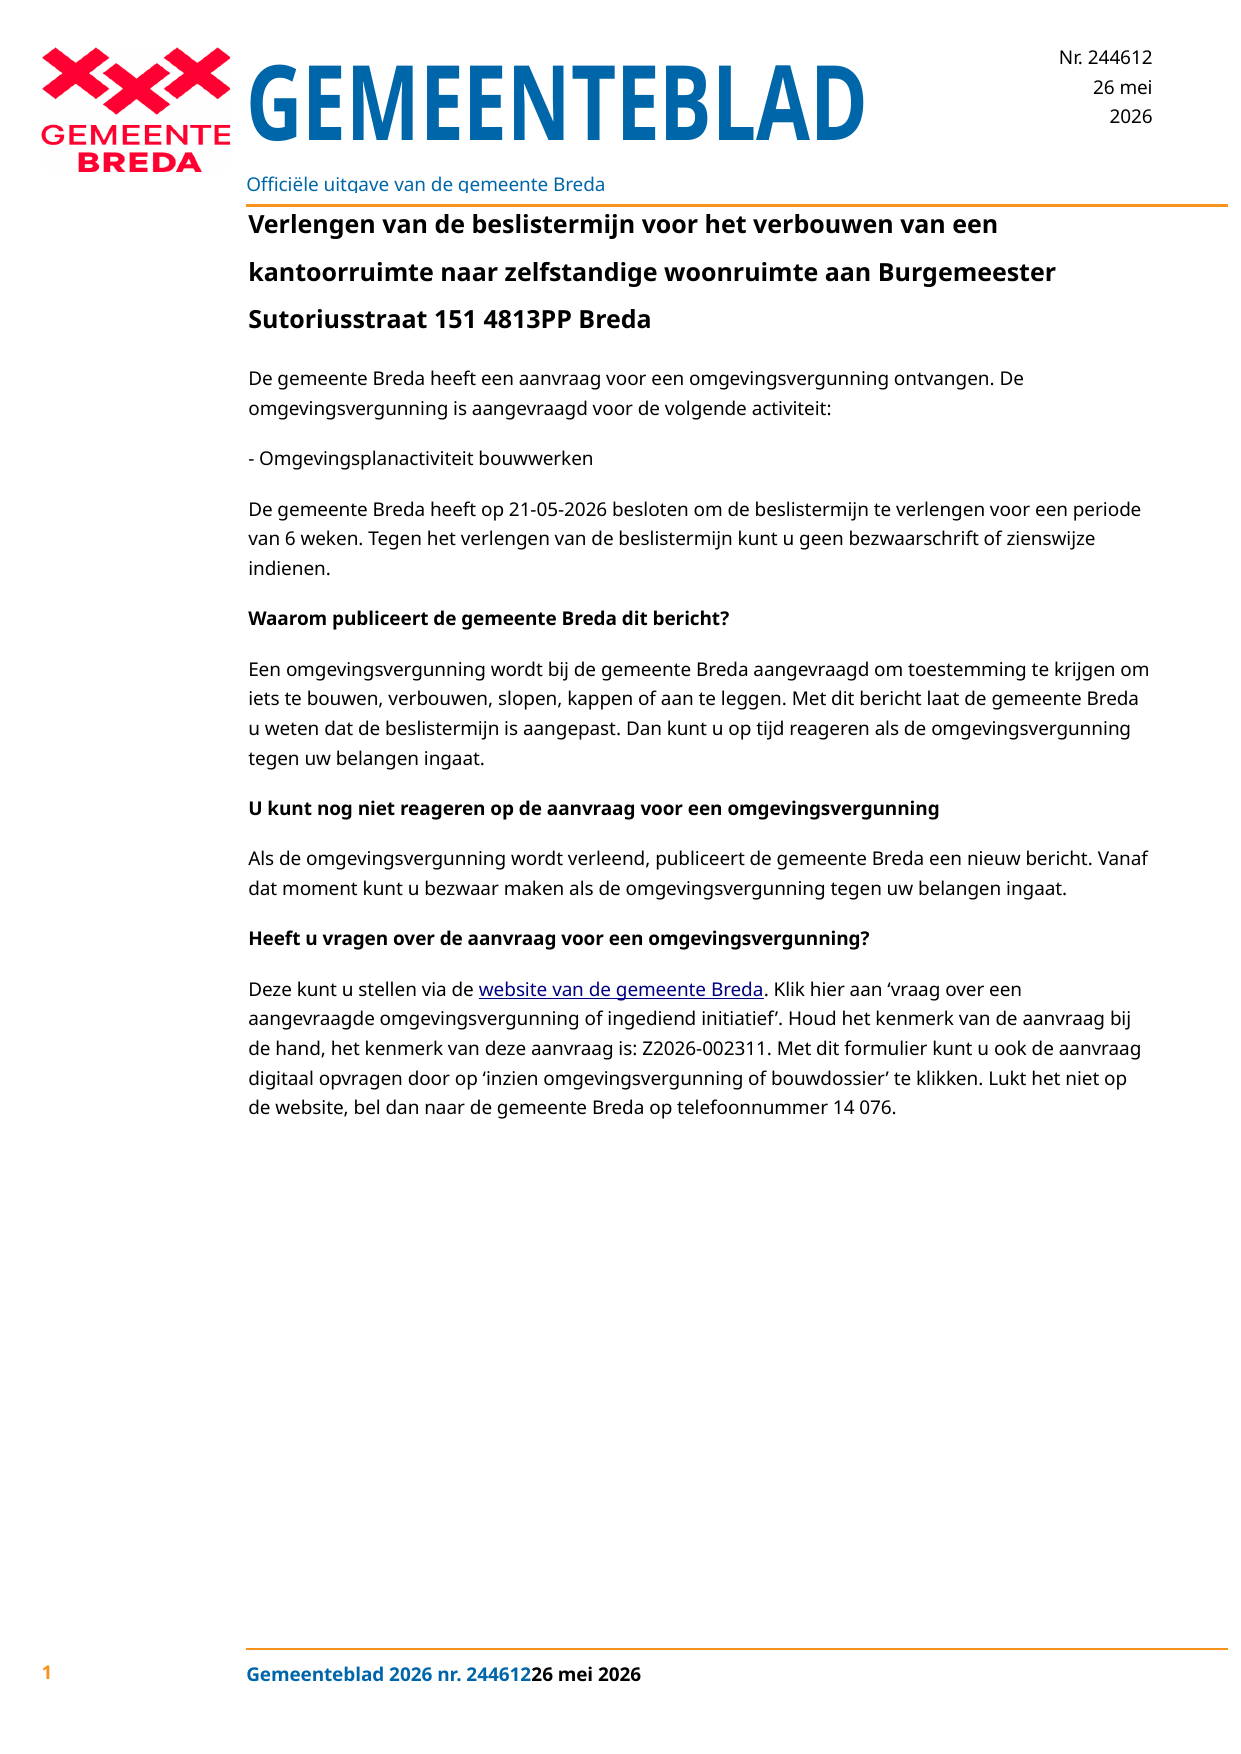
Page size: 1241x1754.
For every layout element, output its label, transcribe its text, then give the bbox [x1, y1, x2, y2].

text Verlengen van de beslistermijn voor het verbouwen van een kantoorruimte naar zelfstandige woonruimte aan Burgemeester Sutoriusstraat 151 4813PP Breda [248, 207, 1152, 336]
text Een omgevingsvergunning wordt bij de gemeente Breda aangevraagd om toestemming te krijgen om iets te bouwen, verbouwen, slopen, kappen of aan te leggen. Met dit bericht laat de gemeente Breda u weten dat de beslistermijn is aangepast. Dan kunt u op tijd reageren als de omgevingsvergunning tegen uw belangen ingaat. [248, 656, 1152, 770]
text De gemeente Breda heeft op 21-05-2026 besloten om de beslistermijn te verlengen voor een periode van 6 weken. Tegen het verlengen van de beslistermijn kunt u geen bezwaarschrift of zienswijze indienen. [248, 496, 1152, 581]
text Als de omgevingsvergunning wordt verleend, publiceert de gemeente Breda een nieuw bericht. Vanaf dat moment kunt u bezwaar maken als de omgevingsvergunning tegen uw belangen ingaat. [248, 846, 1152, 901]
text - Omgevingsplanactiviteit bouwwerken [248, 446, 1152, 471]
picture [41, 47, 231, 172]
text Deze kunt u stellen via de website van de gemeente Breda. Klik hier aan ‘vraag over een aangevraagde omgevingsvergunning of ingediend initiatief’. Houd het kenmerk van de aanvraag bij de hand, het kenmerk van deze aanvraag is: Z2026-002311. Met dit formulier kunt u ook de aanvraag digitaal opvragen door op ‘inzien omgevingsvergunning of bouwdossier’ te klikken. Lukt het niet op de website, bel dan naar de gemeente Breda op telefoonnummer 14 076. [248, 976, 1152, 1120]
text Heeft u vragen over de aanvraag voor een omgevingsvergunning? [248, 926, 1152, 951]
text Waarom publiceert de gemeente Breda dit bericht? [248, 606, 1152, 631]
text U kunt nog niet reageren op de aanvraag voor een omgevingsvergunning [248, 795, 1152, 821]
text De gemeente Breda heeft een aanvraag voor een omgevingsvergunning ontvangen. De omgevingsvergunning is aangevraagd voor de volgende activiteit: [248, 366, 1152, 421]
